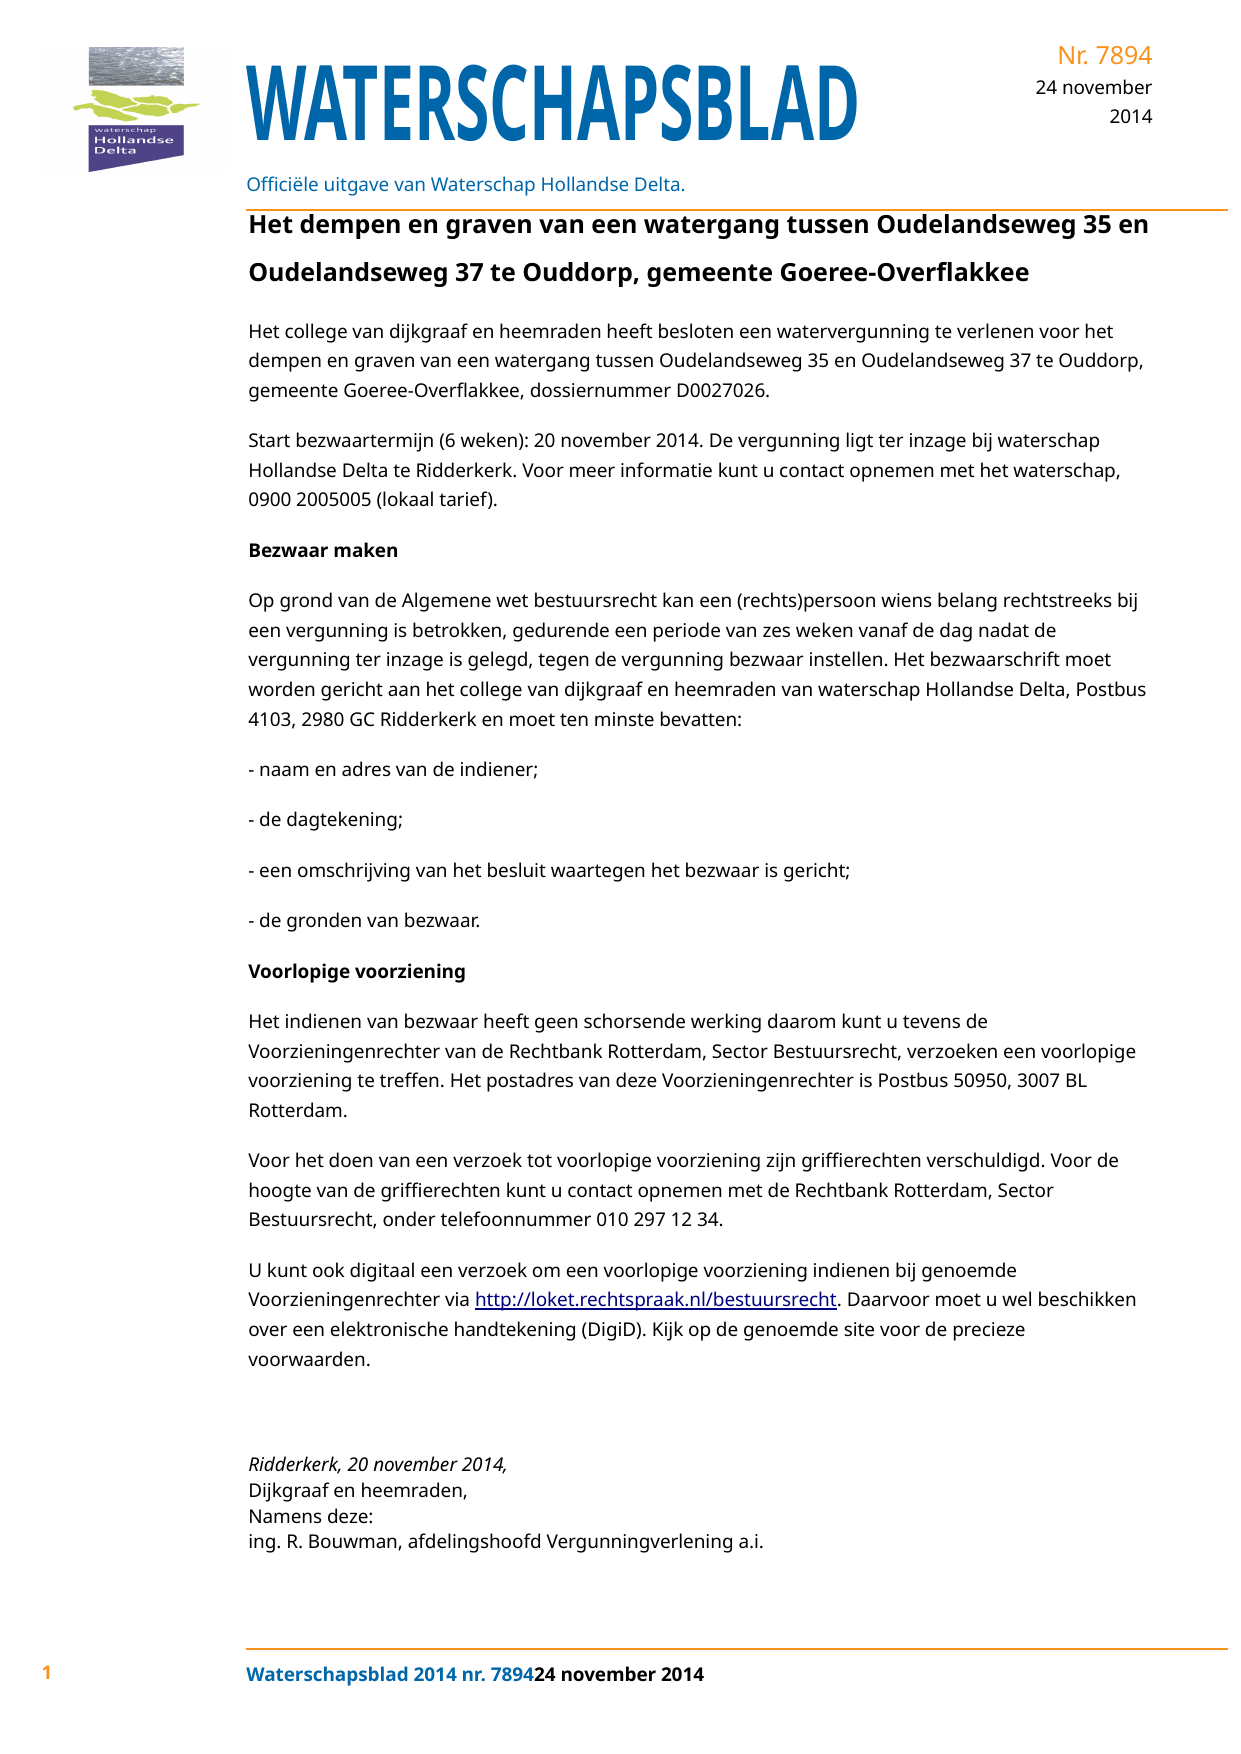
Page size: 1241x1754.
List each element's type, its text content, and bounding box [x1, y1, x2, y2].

text - de dagtekening; [248, 807, 1152, 832]
text Voor het doen van een verzoek tot voorlopige voorziening zijn griffierechten verschuldigd. Voor de hoogte van de griffierechten kunt u contact opnemen met de Rechtbank Rotterdam, Sector Bestuursrecht, onder telefoonnummer 010 297 12 34. [248, 1147, 1152, 1232]
text Namens deze: [248, 1503, 1152, 1529]
text Start bezwaartermijn (6 weken): 20 november 2014. De vergunning ligt ter inzage bij waterschap Hollandse Delta te Ridderkerk. Voor meer informatie kunt u contact opnemen met het waterschap, 0900 2005005 (lokaal tarief). [248, 427, 1152, 512]
text Bezwaar maken [248, 537, 1152, 563]
text Het dempen en graven van een watergang tussen Oudelandseweg 35 en Oudelandseweg 37 te Ouddorp, gemeente Goeree-Overflakkee [248, 211, 1152, 288]
text U kunt ook digitaal een verzoek om een voorlopige voorziening indienen bij genoemde Voorzieningenrechter via http://loket.rechtspraak.nl/bestuursrecht. Daarvoor moet u wel beschikken over een elektronische handtekening (DigiD). Kijk op de genoemde site voor de precieze voorwaarden. [248, 1257, 1152, 1372]
text Voorlopige voorziening [248, 958, 1152, 984]
text - de gronden van bezwaar. [248, 907, 1152, 933]
text ing. R. Bouwman, afdelingshoofd Vergunningverlening a.i. [248, 1529, 1152, 1554]
text Het college van dijkgraaf en heemraden heeft besloten een watervergunning te verlenen voor het dempen en graven van een watergang tussen Oudelandseweg 35 en Oudelandseweg 37 te Ouddorp, gemeente Goeree-Overflakkee, dossiernummer D0027026. [248, 318, 1152, 403]
text - een omschrijving van het besluit waartegen het bezwaar is gericht; [248, 857, 1152, 883]
text Ridderkerk, 20 november 2014, [248, 1452, 1152, 1477]
picture [41, 47, 231, 172]
text Op grond van de Algemene wet bestuursrecht kan een (rechts)persoon wiens belang rechtstreeks bij een vergunning is betrokken, gedurende een periode van zes weken vanaf de dag nadat de vergunning ter inzage is gelegd, tegen de vergunning bezwaar instellen. Het bezwaarschrift moet worden gericht aan het college van dijkgraaf en heemraden van waterschap Hollandse Delta, Postbus 4103, 2980 GC Ridderkerk en moet ten minste bevatten: [248, 587, 1152, 732]
text Het indienen van bezwaar heeft geen schorsende werking daarom kunt u tevens de Voorzieningenrechter van de Rechtbank Rotterdam, Sector Bestuursrecht, verzoeken een voorlopige voorziening te treffen. Het postadres van deze Voorzieningenrechter is Postbus 50950, 3007 BL Rotterdam. [248, 1008, 1152, 1123]
text - naam en adres van de indiener; [248, 756, 1152, 782]
text Dijkgraaf en heemraden, [248, 1477, 1152, 1503]
